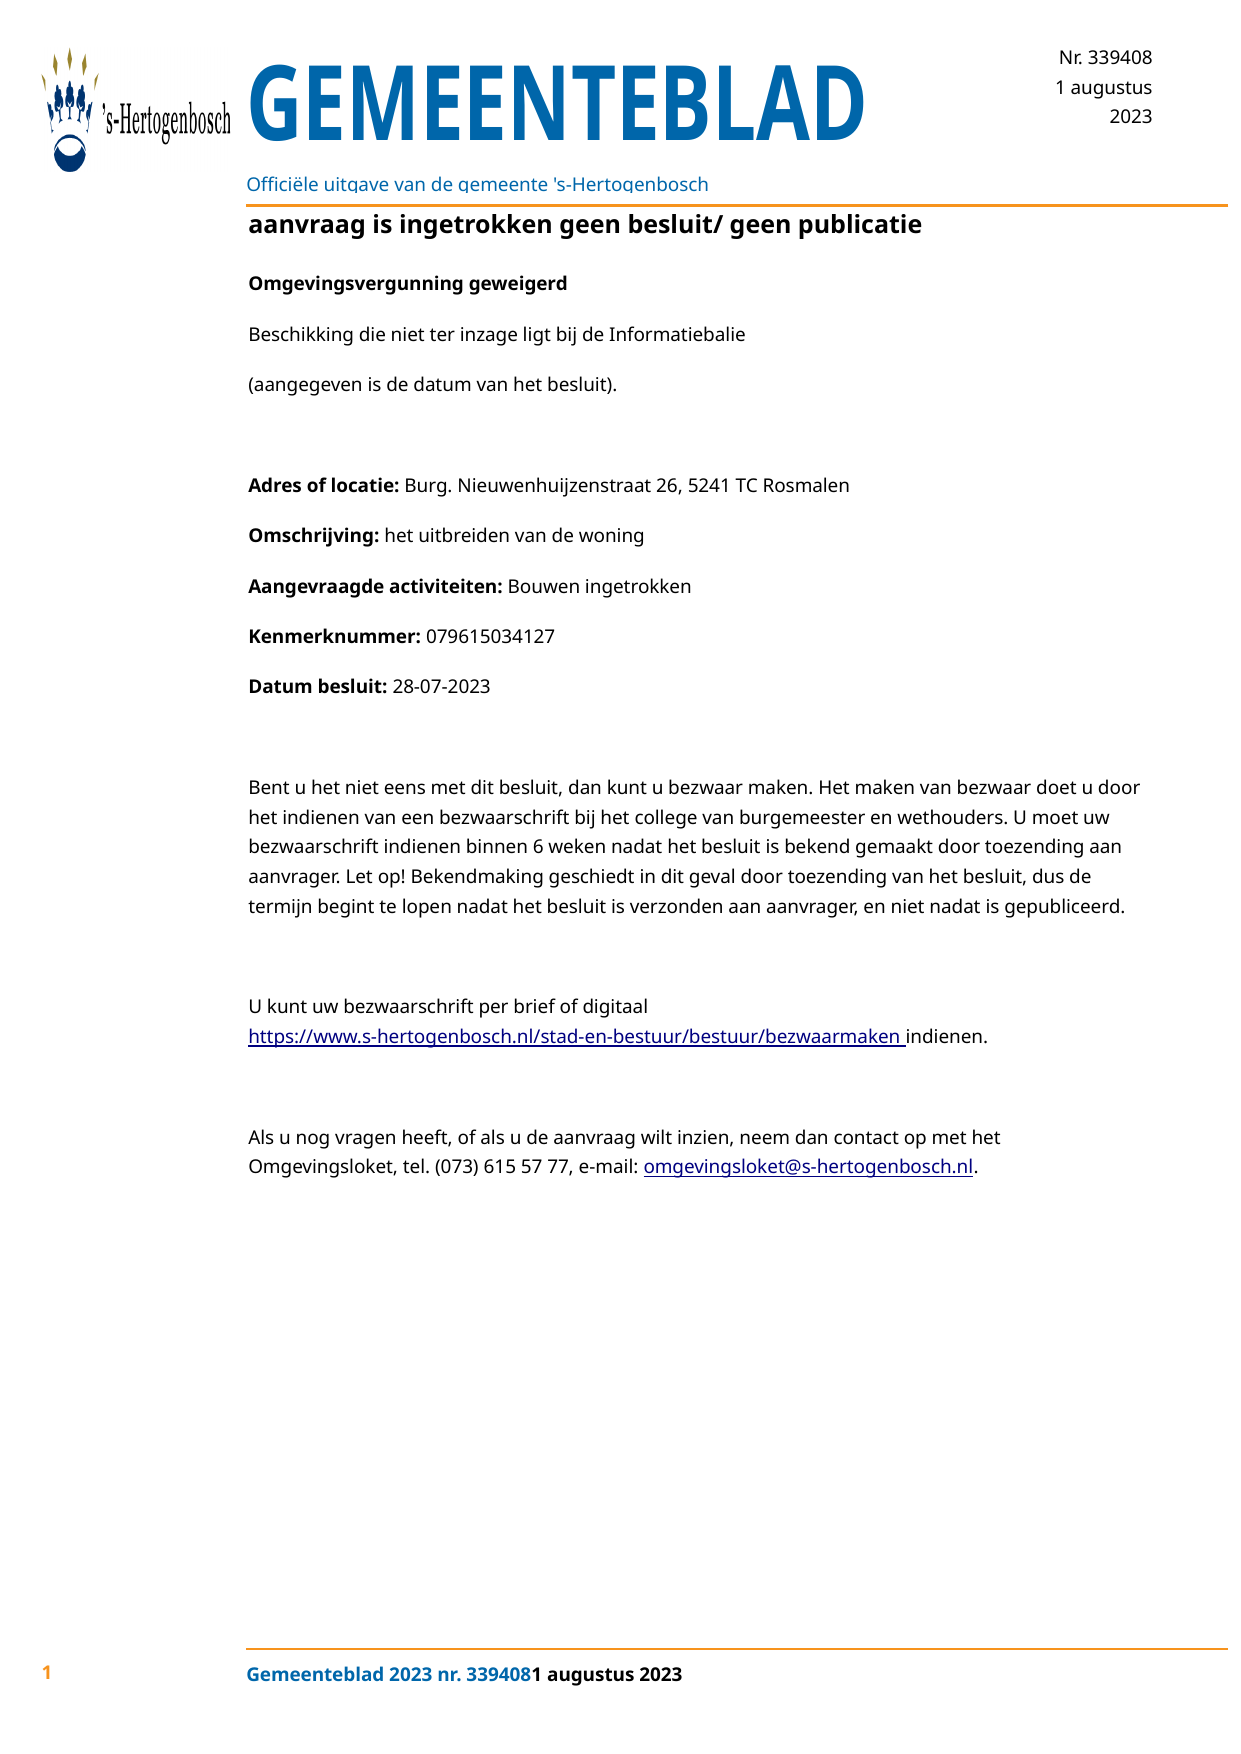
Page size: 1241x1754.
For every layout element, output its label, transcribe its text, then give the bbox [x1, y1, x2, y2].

text Kenmerknummer: 079615034127 [248, 623, 1152, 649]
text Omschrijving: het uitbreiden van de woning [248, 522, 1152, 548]
text aanvraag is ingetrokken geen besluit/ geen publicatie [248, 207, 1152, 241]
text Beschikking die niet ter inzage ligt bij de Informatiebalie [248, 321, 1152, 346]
text Bent u het niet eens met dit besluit, dan kunt u bezwaar maken. Het maken van bezwaar doet u door het indienen van een bezwaarschrift bij het college van burgemeester en wethouders. U moet uw bezwaarschrift indienen binnen 6 weken nadat het besluit is bekend gemaakt door toezending aan aanvrager. Let op! Bekendmaking geschiedt in dit geval door toezending van het besluit, dus de termijn begint te lopen nadat het besluit is verzonden aan aanvrager, en niet nadat is gepubliceerd. [248, 774, 1152, 918]
text U kunt uw bezwaarschrift per brief of digitaal https://www.s-hertogenbosch.nl/stad-en-bestuur/bestuur/bezwaarmaken indienen. [248, 994, 1152, 1049]
text (aangegeven is de datum van het besluit). [248, 371, 1152, 397]
text Aangevraagde activiteiten: Bouwen ingetrokken [248, 573, 1152, 598]
text Datum besluit: 28-07-2023 [248, 674, 1152, 699]
text Als u nog vragen heeft, of als u de aanvraag wilt inzien, neem dan contact op met het Omgevingsloket, tel. (073) 615 57 77, e-mail: omgevingsloket@s-hertogenbosch.nl. [248, 1124, 1152, 1179]
picture [41, 47, 231, 172]
text Adres of locatie: Burg. Nieuwenhuijzenstraat 26, 5241 TC Rosmalen [248, 472, 1152, 498]
text Omgevingsvergunning geweigerd [248, 270, 1152, 296]
